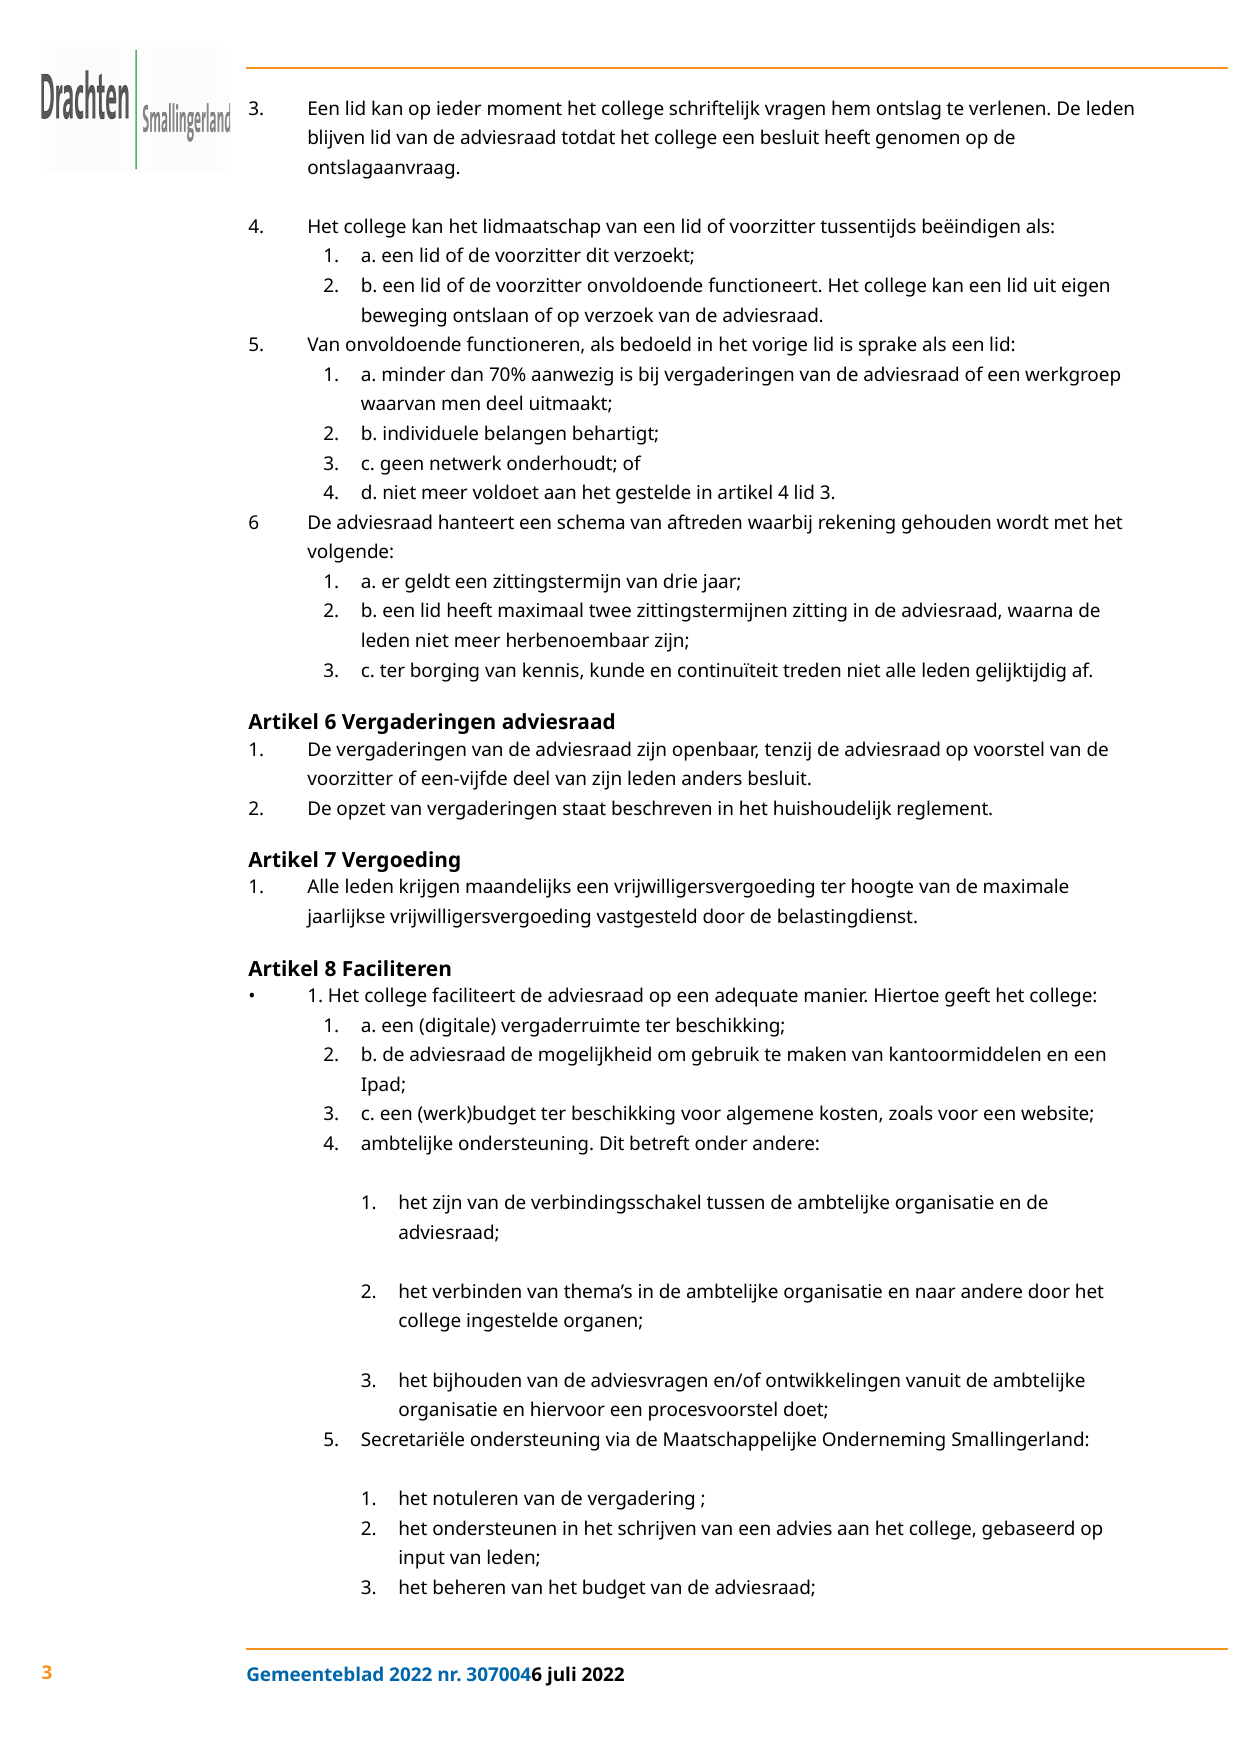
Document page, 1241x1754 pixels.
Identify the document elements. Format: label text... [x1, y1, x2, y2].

list b. individuele belangen behartigt; [323, 420, 1152, 446]
list a. er geldt een zittingstermijn van drie jaar; [323, 568, 1152, 594]
list De adviesraad hanteert een schema van aftreden waarbij rekening gehouden wordt met het volgende: [248, 509, 1152, 564]
list a. een lid of de voorzitter dit verzoekt; [323, 243, 1152, 268]
list het zijn van de verbindingsschakel tussen de ambtelijke organisatie en de adviesraad; [361, 1189, 1152, 1244]
list Secretariële ondersteuning via de Maatschappelijke Onderneming Smallingerland: [323, 1426, 1152, 1452]
list c. geen netwerk onderhoudt; of [323, 450, 1152, 476]
text Artikel 8 Faciliteren [248, 954, 1152, 982]
list b. een lid heeft maximaal twee zittingstermijnen zitting in de adviesraad, waarna de leden niet meer herbenoembaar zijn; [323, 598, 1152, 653]
list het notuleren van de vergadering ; [361, 1485, 1152, 1511]
list De vergaderingen van de adviesraad zijn openbaar, tenzij de adviesraad op voorstel van de voorzitter of een-vijfde deel van zijn leden anders besluit. [248, 736, 1152, 791]
text Artikel 7 Vergoeding [248, 845, 1152, 874]
list Een lid kan op ieder moment het college schriftelijk vragen hem ontslag te verlenen. De leden blijven lid van de adviesraad totdat het college een besluit heeft genomen op de ontslagaanvraag. [248, 95, 1152, 180]
picture [41, 47, 231, 172]
list a. minder dan 70% aanwezig is bij vergaderingen van de adviesraad of een werkgroep waarvan men deel uitmaakt; [323, 361, 1152, 416]
list het ondersteunen in het schrijven van een advies aan het college, gebaseerd op input van leden; [361, 1515, 1152, 1570]
text Artikel 6 Vergaderingen adviesraad [248, 707, 1152, 736]
list ambtelijke ondersteuning. Dit betreft onder andere: [323, 1130, 1152, 1156]
list het verbinden van thema’s in de ambtelijke organisatie en naar andere door het college ingestelde organen; [361, 1278, 1152, 1333]
list Van onvoldoende functioneren, als bedoeld in het vorige lid is sprake als een lid: [248, 331, 1152, 357]
list Alle leden krijgen maandelijks een vrijwilligersvergoeding ter hoogte van de maximale jaarlijkse vrijwilligersvergoeding vastgesteld door de belastingdienst. [248, 874, 1152, 929]
list het bijhouden van de adviesvragen en/of ontwikkelingen vanuit de ambtelijke organisatie en hiervoor een procesvoorstel doet; [361, 1367, 1152, 1422]
list De opzet van vergaderingen staat beschreven in het huishoudelijk reglement. [248, 795, 1152, 821]
list b. een lid of de voorzitter onvoldoende functioneert. Het college kan een lid uit eigen beweging ontslaan of op verzoek van de adviesraad. [323, 272, 1152, 328]
list 1. Het college faciliteert de adviesraad op een adequate manier. Hiertoe geeft het college: [248, 982, 1152, 1008]
list het beheren van het budget van de adviesraad; [361, 1574, 1152, 1599]
list Het college kan het lidmaatschap van een lid of voorzitter tussentijds beëindigen als: [248, 213, 1152, 239]
list c. ter borging van kennis, kunde en continuïteit treden niet alle leden gelijktijdig af. [323, 657, 1152, 683]
list c. een (werk)budget ter beschikking voor algemene kosten, zoals voor een website; [323, 1101, 1152, 1126]
list d. niet meer voldoet aan het gestelde in artikel 4 lid 3. [323, 479, 1152, 505]
list b. de adviesraad de mogelijkheid om gebruik te maken van kantoormiddelen en een Ipad; [323, 1041, 1152, 1097]
list a. een (digitale) vergaderruimte ter beschikking; [323, 1012, 1152, 1037]
